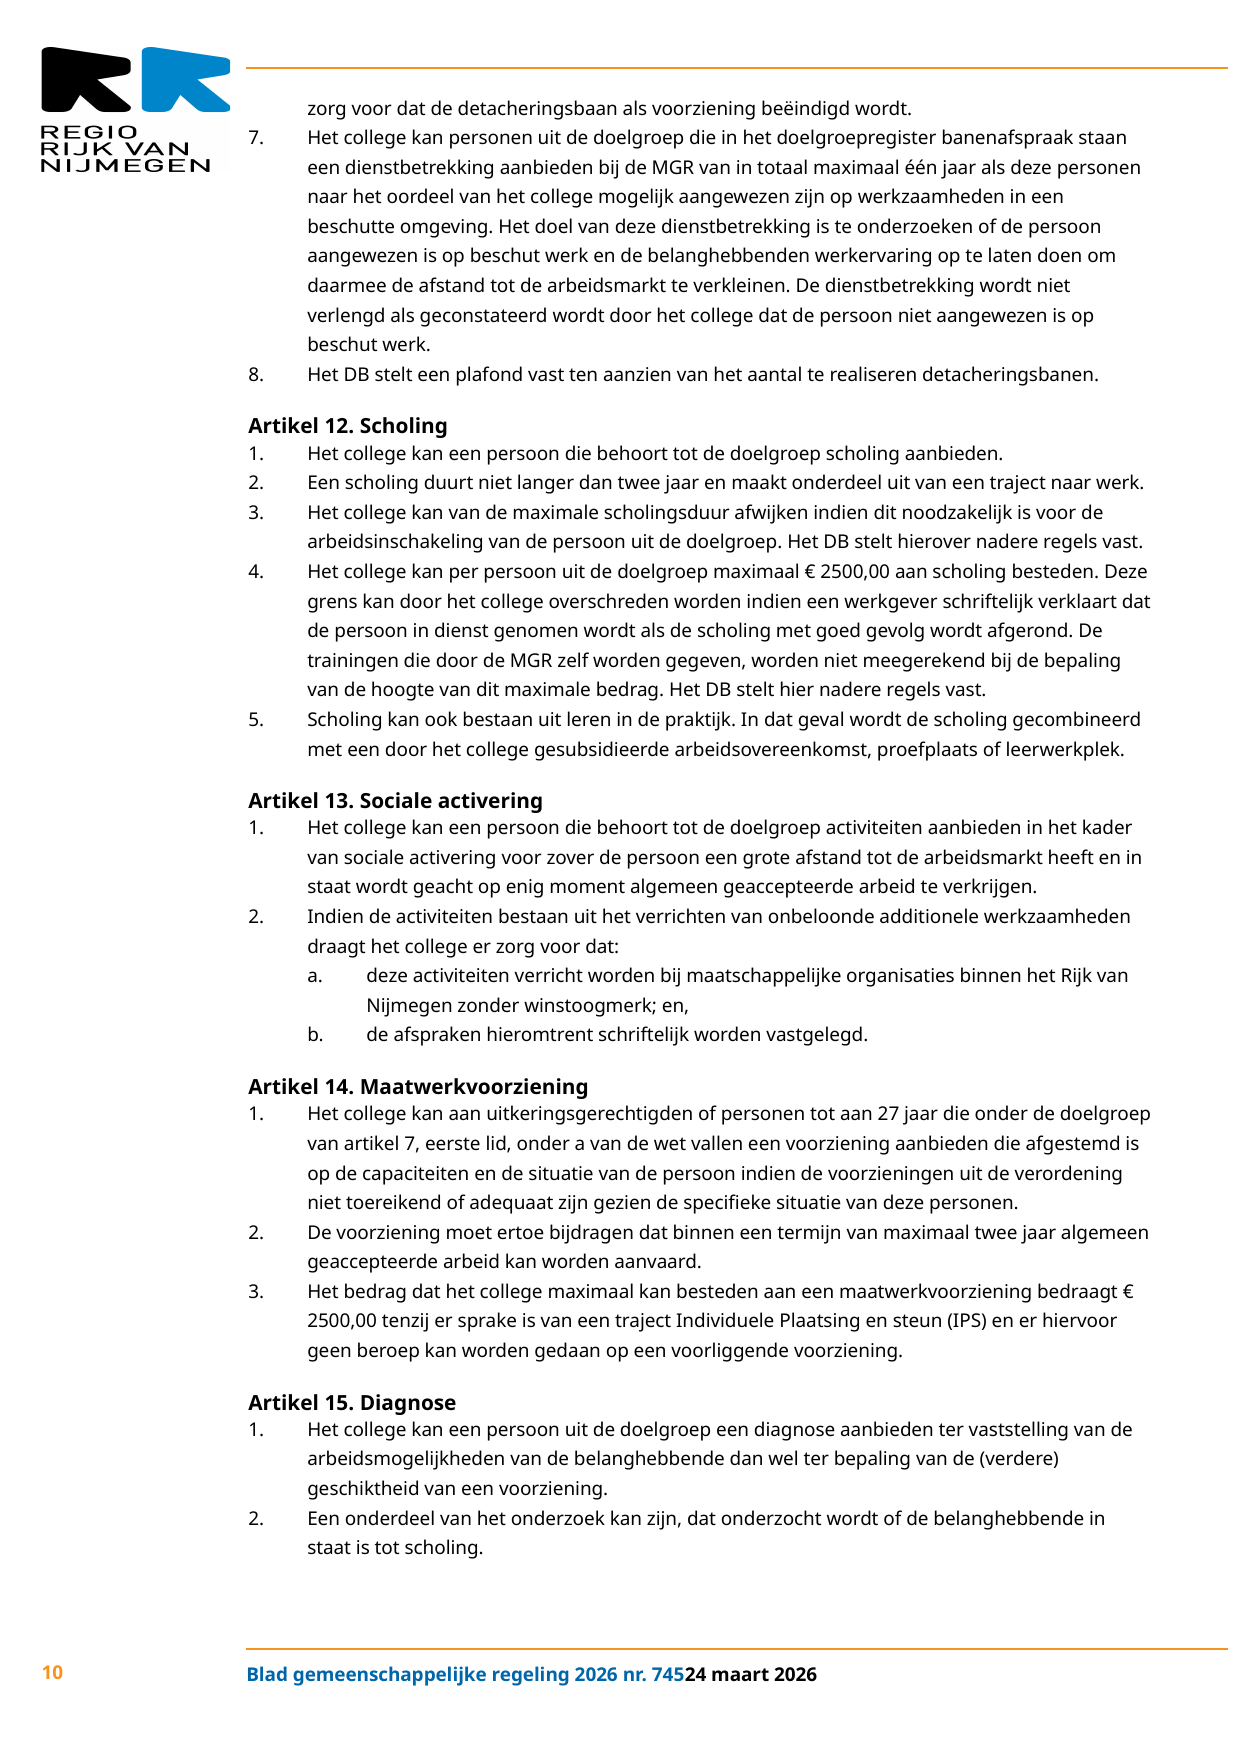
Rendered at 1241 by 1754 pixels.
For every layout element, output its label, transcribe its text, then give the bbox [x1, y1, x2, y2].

text Artikel 14. Maatwerkvoorziening [248, 1072, 1152, 1101]
list Het college kan per persoon uit de doelgroep maximaal € 2500,00 aan scholing besteden. Deze grens kan door het college overschreden worden indien een werkgever schriftelijk verklaart dat de persoon in dienst genomen wordt als de scholing met goed gevolg wordt afgerond. De trainingen die door de MGR zelf worden gegeven, worden niet meegerekend bij de bepaling van de hoogte van dit maximale bedrag. Het DB stelt hier nadere regels vast. [248, 558, 1152, 702]
list de afspraken hieromtrent schriftelijk worden vastgelegd. [307, 1022, 1152, 1047]
list Het college kan van de maximale scholingsduur afwijken indien dit noodzakelijk is voor de arbeidsinschakeling van de persoon uit de doelgroep. Het DB stelt hierover nadere regels vast. [248, 499, 1152, 554]
picture [41, 47, 231, 172]
list Het college kan een persoon uit de doelgroep een diagnose aanbieden ter vaststelling van de arbeidsmogelijkheden van de belanghebbende dan wel ter bepaling van de (verdere) geschiktheid van een voorziening. [248, 1416, 1152, 1501]
list Het college kan een persoon die behoort tot de doelgroep activiteiten aanbieden in het kader van sociale activering voor zover de persoon een grote afstand tot de arbeidsmarkt heeft en in staat wordt geacht op enig moment algemeen geaccepteerde arbeid te verkrijgen. [248, 814, 1152, 899]
list Indien de activiteiten bestaan uit het verrichten van onbeloonde additionele werkzaamheden draagt het college er zorg voor dat: [248, 903, 1152, 959]
picture [161, 47, 231, 59]
list Het DB stelt een plafond vast ten aanzien van het aantal te realiseren detacheringsbanen. [248, 361, 1152, 387]
list deze activiteiten verricht worden bij maatschappelijke organisaties binnen het Rijk van Nijmegen zonder winstoogmerk; en, [307, 962, 1152, 1018]
list Een onderdeel van het onderzoek kan zijn, dat onderzocht wordt of de belanghebbende in staat is tot scholing. [248, 1505, 1152, 1560]
list Het college kan aan uitkeringsgerechtigden of personen tot aan 27 jaar die onder de doelgroep van artikel 7, eerste lid, onder a van de wet vallen een voorziening aanbieden die afgestemd is op de capaciteiten en de situatie van de persoon indien de voorzieningen uit de verordening niet toereikend of adequaat zijn gezien de specifieke situatie van deze personen. [248, 1101, 1152, 1215]
picture [200, 73, 231, 105]
list De voorziening moet ertoe bijdragen dat binnen een termijn van maximaal twee jaar algemeen geaccepteerde arbeid kan worden aanvaard. [248, 1219, 1152, 1274]
list zorg voor dat de detacheringsbaan als voorziening beëindigd wordt. [248, 95, 1152, 121]
list Het college kan een persoon die behoort tot de doelgroep scholing aanbieden. [248, 440, 1152, 466]
list Een scholing duurt niet langer dan twee jaar en maakt onderdeel uit van een traject naar werk. [248, 469, 1152, 495]
text Artikel 13. Sociale activering [248, 786, 1152, 814]
list Scholing kan ook bestaan uit leren in de praktijk. In dat geval wordt de scholing gecombineerd met een door het college gesubsidieerde arbeidsovereenkomst, proefplaats of leerwerkplek. [248, 706, 1152, 761]
list Het bedrag dat het college maximaal kan besteden aan een maatwerkvoorziening bedraagt € 2500,00 tenzij er sprake is van een traject Individuele Plaatsing en steun (IPS) en er hiervoor geen beroep kan worden gedaan op een voorliggende voorziening. [248, 1278, 1152, 1363]
text Artikel 12. Scholing [248, 411, 1152, 440]
list Het college kan personen uit de doelgroep die in het doelgroepregister banenafspraak staan een dienstbetrekking aanbieden bij de MGR van in totaal maximaal één jaar als deze personen naar het oordeel van het college mogelijk aangewezen zijn op werkzaamheden in een beschutte omgeving. Het doel van deze dienstbetrekking is te onderzoeken of de persoon aangewezen is op beschut werk en de belanghebbenden werkervaring op te laten doen om daarmee de afstand tot de arbeidsmarkt te verkleinen. De dienstbetrekking wordt niet verlengd als geconstateerd wordt door het college dat de persoon niet aangewezen is op beschut werk. [248, 124, 1152, 357]
text Artikel 15. Diagnose [248, 1388, 1152, 1416]
